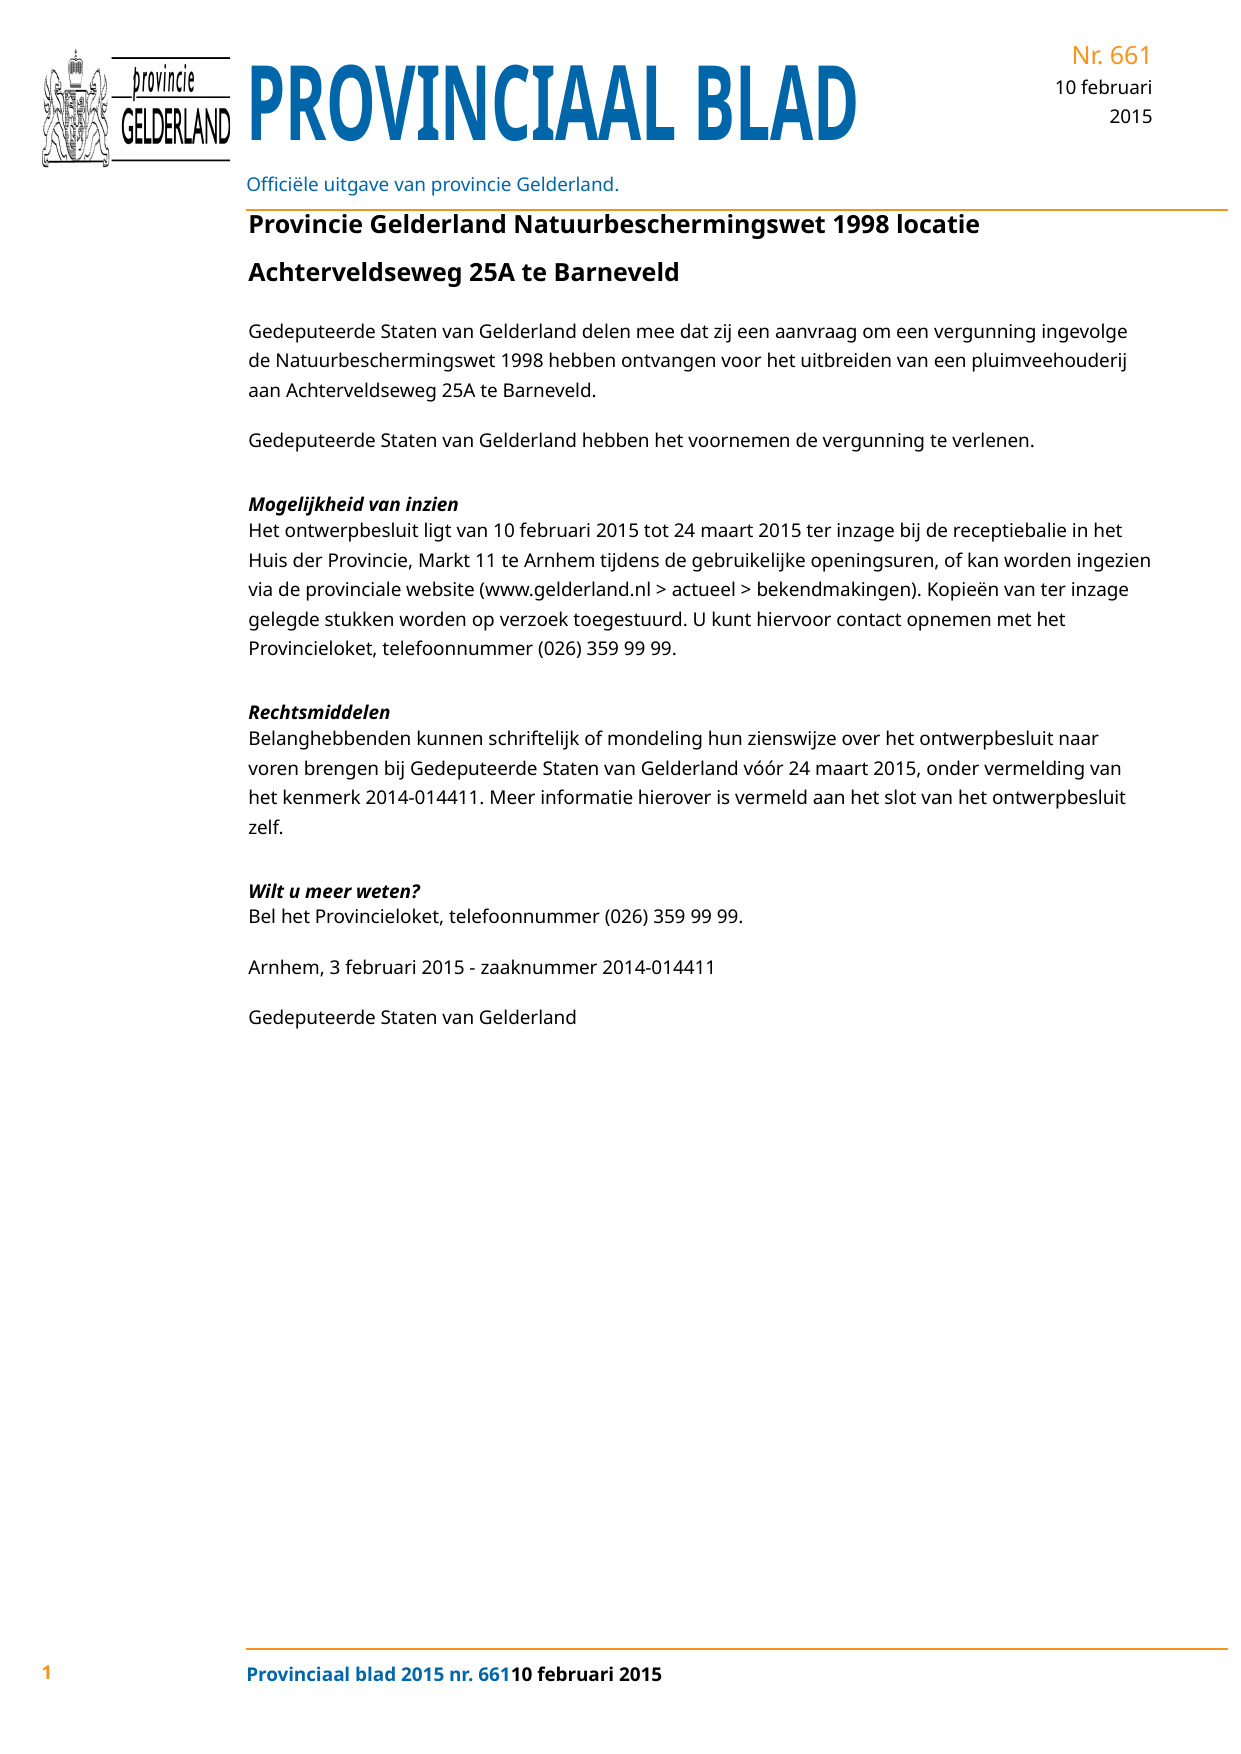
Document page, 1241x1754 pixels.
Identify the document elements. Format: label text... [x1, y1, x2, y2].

text Gedeputeerde Staten van Gelderland [248, 1004, 1152, 1030]
text Mogelijkheid van inzien [248, 491, 1152, 517]
text Belanghebbenden kunnen schriftelijk of mondeling hun zienswijze over het ontwerpbesluit naar voren brengen bij Gedeputeerde Staten van Gelderland vóór 24 maart 2015, onder vermelding van het kenmerk 2014-014411. Meer informatie hierover is vermeld aan het slot van het ontwerpbesluit zelf. [248, 725, 1152, 840]
text Bel het Provincieloket, telefoonnummer (026) 359 99 99. [248, 904, 1152, 929]
picture [41, 47, 231, 172]
text Het ontwerpbesluit ligt van 10 februari 2015 tot 24 maart 2015 ter inzage bij de receptiebalie in het Huis der Provincie, Markt 11 te Arnhem tijdens de gebruikelijke openingsuren, of kan worden ingezien via de provinciale website (www.gelderland.nl > actueel > bekendmakingen). Kopieën van ter inzage gelegde stukken worden op verzoek toegestuurd. U kunt hiervoor contact opnemen met het Provincieloket, telefoonnummer (026) 359 99 99. [248, 517, 1152, 661]
text Wilt u meer weten? [248, 878, 1152, 904]
text Gedeputeerde Staten van Gelderland hebben het voornemen de vergunning te verlenen. [248, 427, 1152, 453]
text Provincie Gelderland Natuurbeschermingswet 1998 locatie Achterveldseweg 25A te Barneveld [248, 211, 1152, 288]
text Gedeputeerde Staten van Gelderland delen mee dat zij een aanvraag om een vergunning ingevolge de Natuurbeschermingswet 1998 hebben ontvangen voor het uitbreiden van een pluimveehouderij aan Achterveldseweg 25A te Barneveld. [248, 318, 1152, 403]
text Rechtsmiddelen [248, 699, 1152, 725]
text Arnhem, 3 februari 2015 - zaaknummer 2014-014411 [248, 954, 1152, 980]
